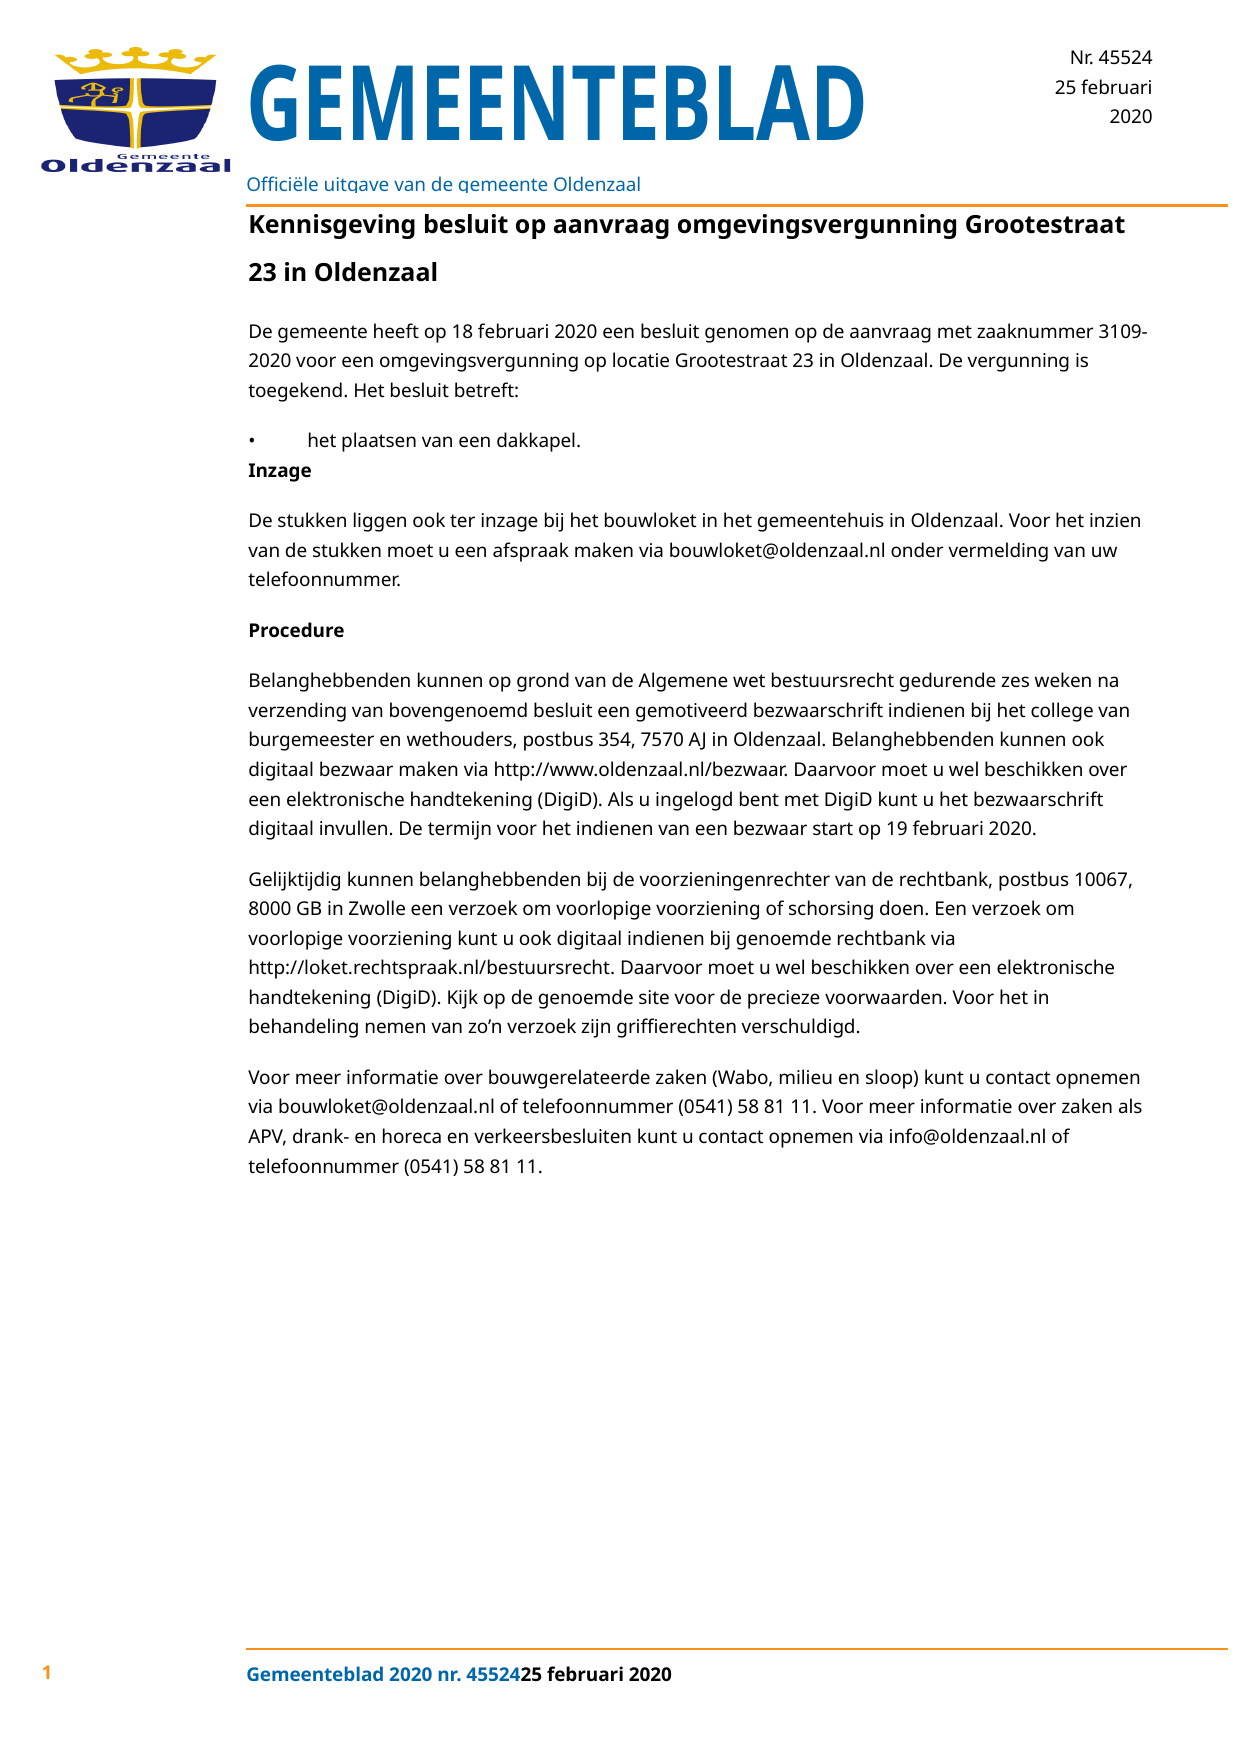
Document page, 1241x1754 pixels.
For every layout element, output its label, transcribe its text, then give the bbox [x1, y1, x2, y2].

list het plaatsen van een dakkapel. [248, 427, 1152, 453]
text De stukken liggen ook ter inzage bij het bouwloket in het gemeentehuis in Oldenzaal. Voor het inzien van de stukken moet u een afspraak maken via bouwloket@oldenzaal.nl onder vermelding van uw telefoonnummer. [248, 507, 1152, 592]
picture [41, 47, 231, 172]
text Belanghebbenden kunnen op grond van de Algemene wet bestuursrecht gedurende zes weken na verzending van bovengenoemd besluit een gemotiveerd bezwaarschrift indienen bij het college van burgemeester en wethouders, postbus 354, 7570 AJ in Oldenzaal. Belanghebbenden kunnen ook digitaal bezwaar maken via http://www.oldenzaal.nl/bezwaar. Daarvoor moet u wel beschikken over een elektronische handtekening (DigiD). Als u ingelogd bent met DigiD kunt u het bezwaarschrift digitaal invullen. De termijn voor het indienen van een bezwaar start op 19 februari 2020. [248, 667, 1152, 841]
text Gelijktijdig kunnen belanghebbenden bij de voorzieningenrechter van de rechtbank, postbus 10067, 8000 GB in Zwolle een verzoek om voorlopige voorziening of schorsing doen. Een verzoek om voorlopige voorziening kunt u ook digitaal indienen bij genoemde rechtbank via http://loket.rechtspraak.nl/bestuursrecht. Daarvoor moet u wel beschikken over een elektronische handtekening (DigiD). Kijk op de genoemde site voor de precieze voorwaarden. Voor het in behandeling nemen van zo’n verzoek zijn griffierechten verschuldigd. [248, 866, 1152, 1039]
text Voor meer informatie over bouwgerelateerde zaken (Wabo, milieu en sloop) kunt u contact opnemen via bouwloket@oldenzaal.nl of telefoonnummer (0541) 58 81 11. Voor meer informatie over zaken als APV, drank- en horeca en verkeersbesluiten kunt u contact opnemen via info@oldenzaal.nl of telefoonnummer (0541) 58 81 11. [248, 1064, 1152, 1179]
text De gemeente heeft op 18 februari 2020 een besluit genomen op de aanvraag met zaaknummer 3109-2020 voor een omgevingsvergunning op locatie Grootestraat 23 in Oldenzaal. De vergunning is toegekend. Het besluit betreft: [248, 318, 1152, 403]
text Inzage [248, 457, 1152, 483]
text Kennisgeving besluit op aanvraag omgevingsvergunning Grootestraat 23 in Oldenzaal [248, 207, 1152, 288]
text Procedure [248, 617, 1152, 643]
